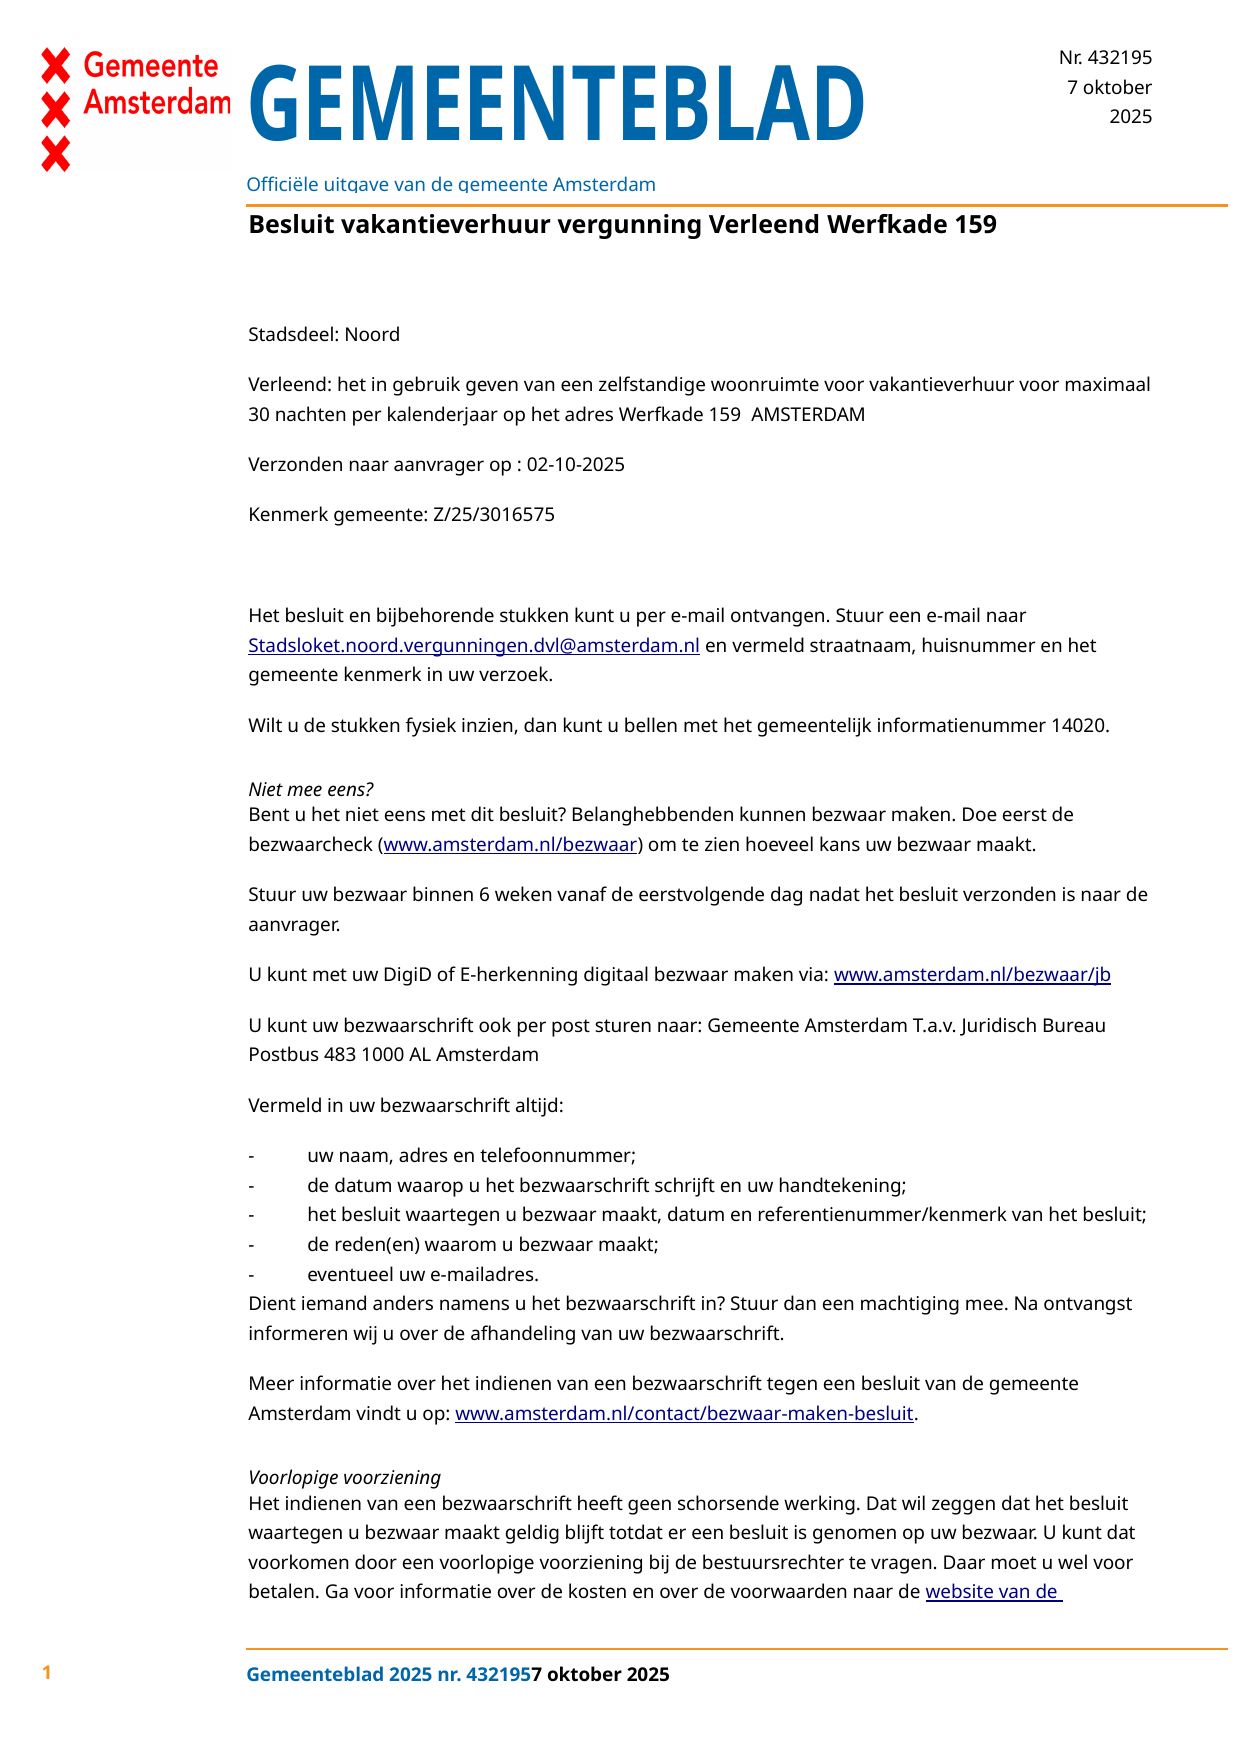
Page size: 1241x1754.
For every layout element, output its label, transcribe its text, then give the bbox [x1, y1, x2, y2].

list het besluit waartegen u bezwaar maakt, datum en referentienummer/kenmerk van het besluit; [248, 1202, 1152, 1227]
list eventueel uw e-mailadres. [248, 1261, 1152, 1287]
text U kunt met uw DigiD of E-herkenning digitaal bezwaar maken via: www.amsterdam.nl/bezwaar/jb [248, 962, 1152, 987]
list uw naam, adres en telefoonnummer; [248, 1142, 1152, 1168]
text Stuur uw bezwaar binnen 6 weken vanaf de eerstvolgende dag nadat het besluit verzonden is naar de aanvrager. [248, 882, 1152, 937]
text Voorlopige voorziening [248, 1464, 1152, 1490]
text Niet mee eens? [248, 776, 1152, 802]
text Kenmerk gemeente: Z/25/3016575 [248, 502, 1152, 527]
text Het indienen van een bezwaarschrift heeft geen schorsende werking. Dat wil zeggen dat het besluit waartegen u bezwaar maakt geldig blijft totdat er een besluit is genomen op uw bezwaar. U kunt dat voorkomen door een voorlopige voorziening bij de bestuursrechter te vragen. Daar moet u wel voor betalen. Ga voor informatie over de kosten en over de voorwaarden naar de website van de [248, 1490, 1152, 1604]
picture [41, 47, 231, 172]
text Stadsdeel: Noord [248, 321, 1152, 346]
text Dient iemand anders namens u het bezwaarschrift in? Stuur dan een machtiging mee. Na ontvangst informeren wij u over de afhandeling van uw bezwaarschrift. [248, 1290, 1152, 1346]
list de datum waarop u het bezwaarschrift schrijft en uw handtekening; [248, 1172, 1152, 1198]
text Verzonden naar aanvrager op : 02-10-2025 [248, 451, 1152, 477]
text U kunt uw bezwaarschrift ook per post sturen naar: Gemeente Amsterdam T.a.v. Juridisch Bureau Postbus 483 1000 AL Amsterdam [248, 1012, 1152, 1067]
text Wilt u de stukken fysiek inzien, dan kunt u bellen met het gemeentelijk informatienummer 14020. [248, 712, 1152, 738]
text Meer informatie over het indienen van een bezwaarschrift tegen een besluit van de gemeente Amsterdam vindt u op: www.amsterdam.nl/contact/bezwaar-maken-besluit. [248, 1370, 1152, 1426]
text Bent u het niet eens met dit besluit? Belanghebbenden kunnen bezwaar maken. Doe eerst de bezwaarcheck (www.amsterdam.nl/bezwaar) om te zien hoeveel kans uw bezwaar maakt. [248, 802, 1152, 857]
text Besluit vakantieverhuur vergunning Verleend Werfkade 159 [248, 207, 1152, 241]
text Het besluit en bijbehorende stukken kunt u per e-mail ontvangen. Stuur een e-mail naar Stadsloket.noord.vergunningen.dvl@amsterdam.nl en vermeld straatnaam, huisnummer en het gemeente kenmerk in uw verzoek. [248, 602, 1152, 687]
text Vermeld in uw bezwaarschrift altijd: [248, 1092, 1152, 1118]
list de reden(en) waarom u bezwaar maakt; [248, 1231, 1152, 1257]
text Verleend: het in gebruik geven van een zelfstandige woonruimte voor vakantieverhuur voor maximaal 30 nachten per kalenderjaar op het adres Werfkade 159 AMSTERDAM [248, 371, 1152, 426]
